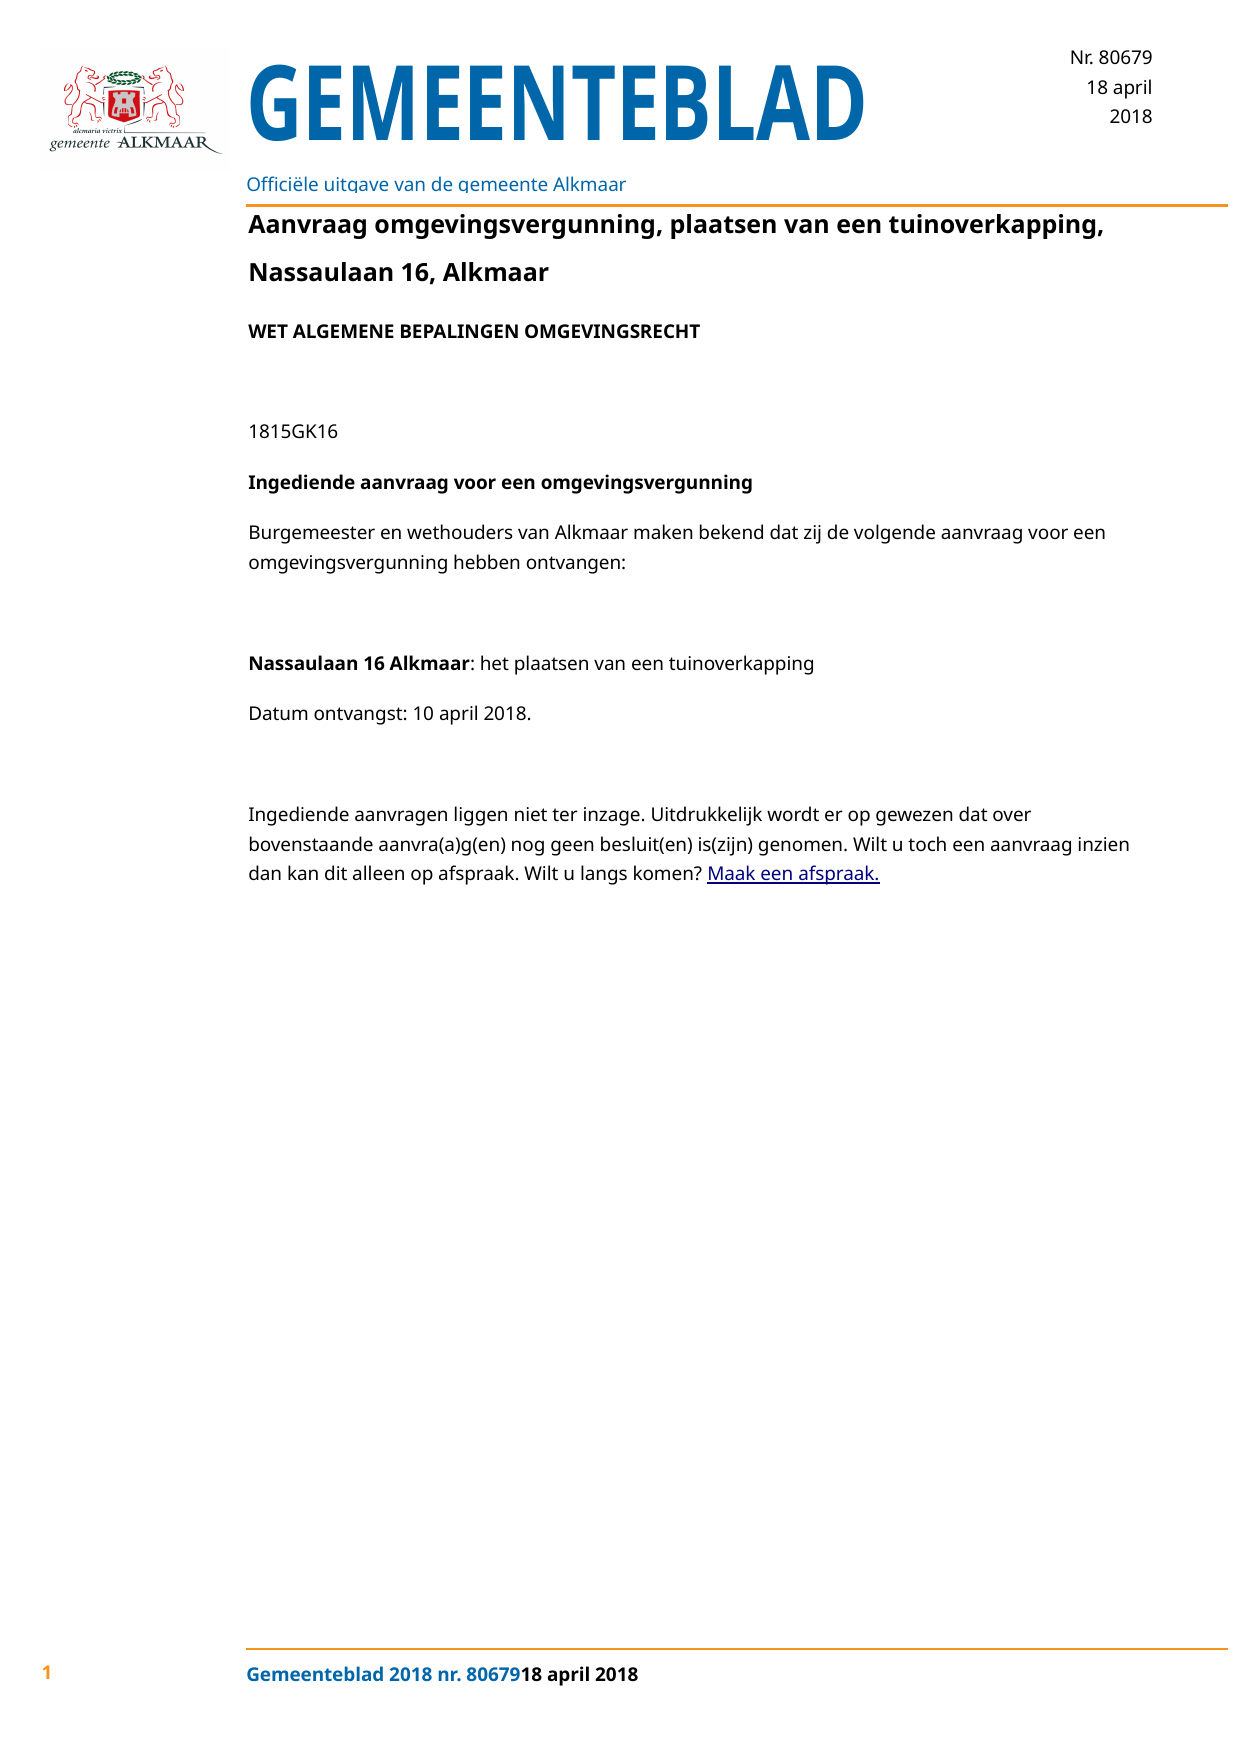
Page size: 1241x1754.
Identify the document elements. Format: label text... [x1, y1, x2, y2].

text 1815GK16 [248, 419, 1152, 444]
text Nassaulaan 16 Alkmaar: het plaatsen van een tuinoverkapping [248, 650, 1152, 676]
text Burgemeester en wethouders van Alkmaar maken bekend dat zij de volgende aanvraag voor een omgevingsvergunning hebben ontvangen: [248, 519, 1152, 575]
text WET ALGEMENE BEPALINGEN OMGEVINGSRECHT [248, 318, 1152, 344]
text Datum ontvangst: 10 april 2018. [248, 700, 1152, 726]
text Ingediende aanvraag voor een omgevingsvergunning [248, 469, 1152, 495]
text Aanvraag omgevingsvergunning, plaatsen van een tuinoverkapping, Nassaulaan 16, Alkmaar [248, 207, 1152, 288]
picture [41, 47, 231, 172]
text Ingediende aanvragen liggen niet ter inzage. Uitdrukkelijk wordt er op gewezen dat over bovenstaande aanvra(a)g(en) nog geen besluit(en) is(zijn) genomen. Wilt u toch een aanvraag inzien dan kan dit alleen op afspraak. Wilt u langs komen? Maak een afspraak. [248, 801, 1152, 886]
